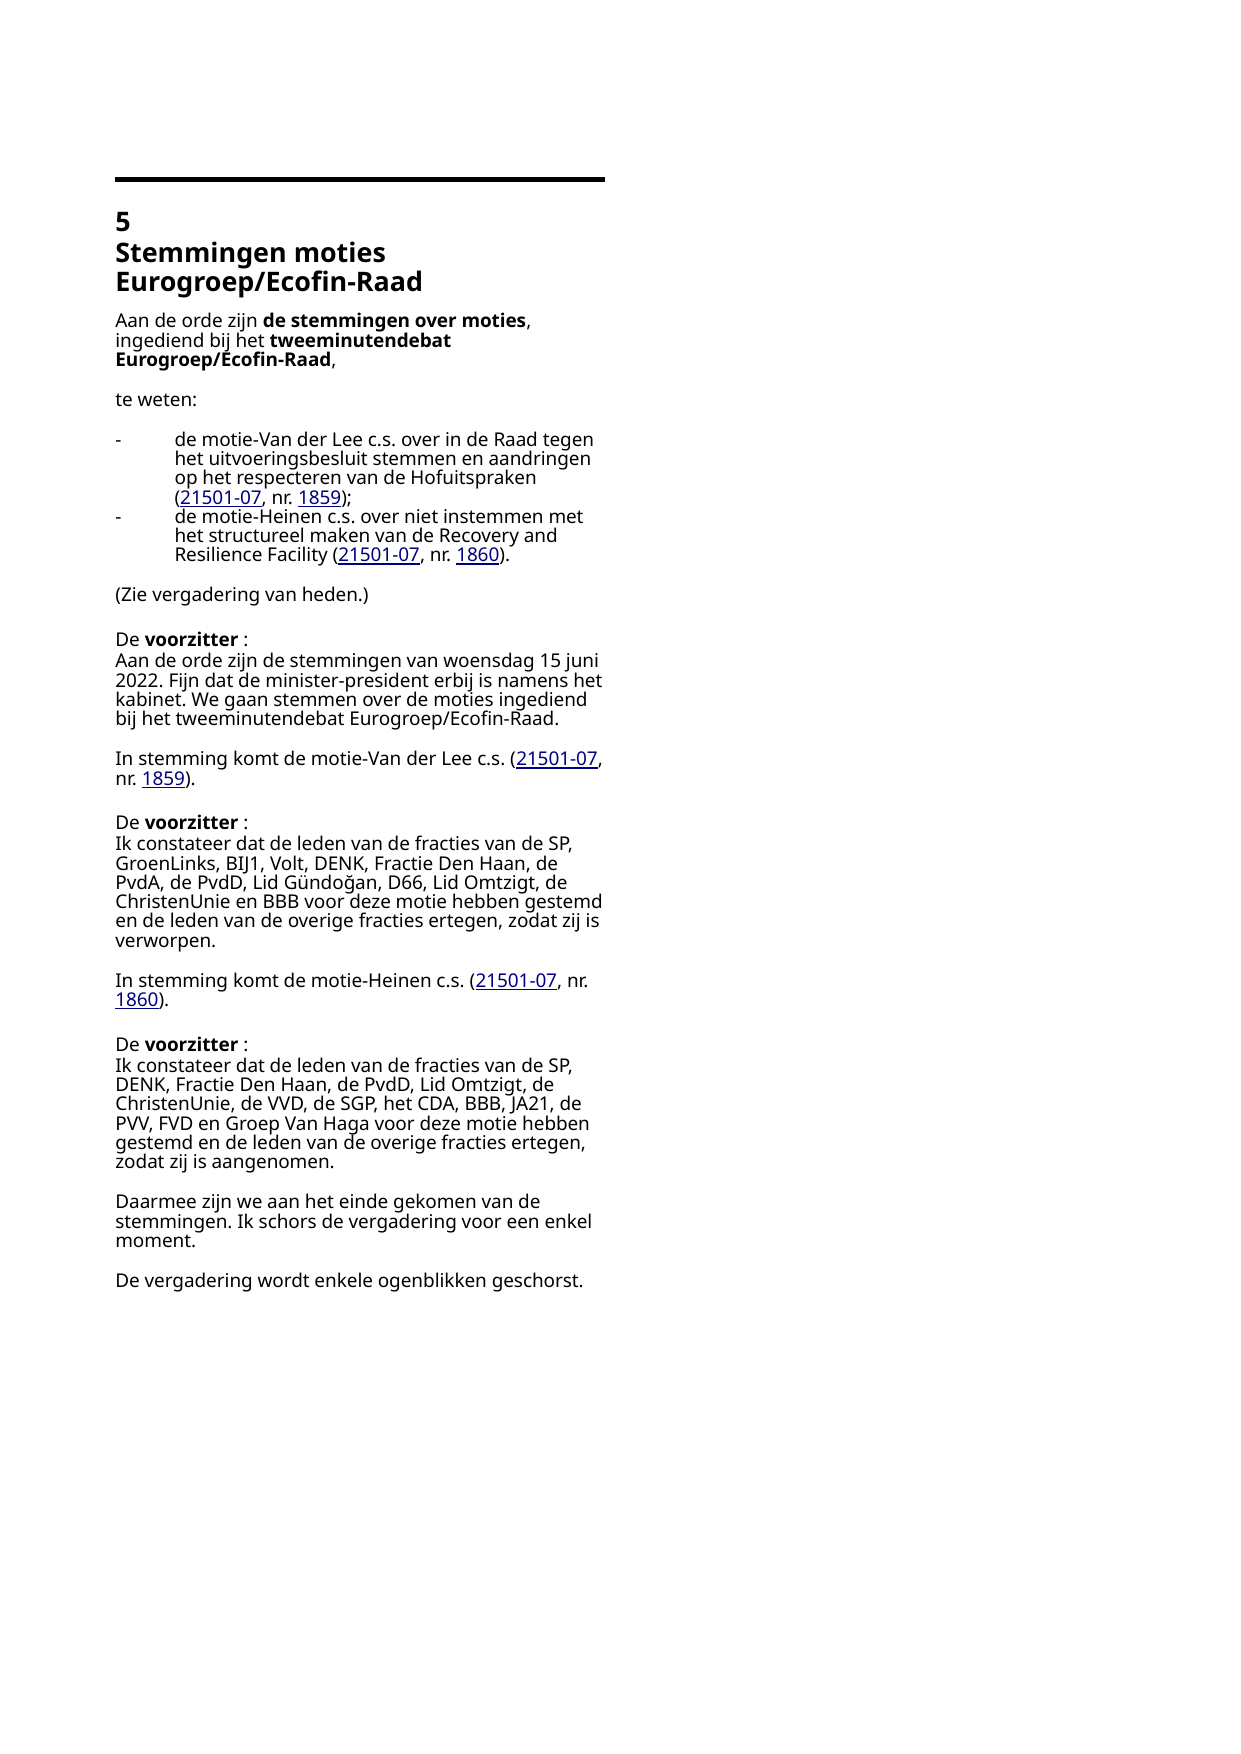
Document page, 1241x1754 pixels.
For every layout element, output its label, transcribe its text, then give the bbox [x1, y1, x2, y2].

text Stemmingen moties Eurogroep/Ecofin-Raad [115, 239, 605, 312]
text In stemming komt de motie-Van der Lee c.s. (21501-07, nr. 1859). [115, 750, 605, 789]
list de motie-Van der Lee c.s. over in de Raad tegen het uitvoeringsbesluit stemmen en aandringen op het respecteren van de Hofuitspraken (21501-07, nr. 1859); [115, 431, 605, 508]
text In stemming komt de motie-Heinen c.s. (21501-07, nr. 1860). [115, 972, 605, 1010]
text De voorzitter : [115, 627, 605, 652]
list de motie-Heinen c.s. over niet instemmen met het structureel maken van de Recovery and Resilience Facility (21501-07, nr. 1860). [115, 508, 605, 566]
text 5 [115, 203, 605, 239]
text De vergadering wordt enkele ogenblikken geschorst. [115, 1272, 605, 1291]
text Ik constateer dat de leden van de fracties van de SP, GroenLinks, BIJ1, Volt, DENK, Fractie Den Haan, de PvdA, de PvdD, Lid Gündoğan, D66, Lid Omtzigt, de ChristenUnie en BBB voor deze motie hebben gestemd en de leden van de overige fracties ertegen, zodat zij is verworpen. [115, 835, 605, 951]
text De voorzitter : [115, 809, 605, 835]
text Aan de orde zijn de stemmingen van woensdag 15 juni 2022. Fijn dat de minister-president erbij is namens het kabinet. We gaan stemmen over de moties ingediend bij het tweeminutendebat Eurogroep/Ecofin-Raad. [115, 652, 605, 729]
text te weten: [115, 391, 605, 410]
text Aan de orde zijn de stemmingen over moties, ingediend bij het tweeminutendebat Eurogroep/Ecofin-Raad, [115, 312, 605, 370]
text Ik constateer dat de leden van de fracties van de SP, DENK, Fractie Den Haan, de PvdD, Lid Omtzigt, de ChristenUnie, de VVD, de SGP, het CDA, BBB, JA21, de PVV, FVD en Groep Van Haga voor deze motie hebben gestemd en de leden van de overige fracties ertegen, zodat zij is aangenomen. [115, 1057, 605, 1172]
text (Zie vergadering van heden.) [115, 586, 605, 606]
text De voorzitter : [115, 1031, 605, 1057]
text Daarmee zijn we aan het einde gekomen van de stemmingen. Ik schors de vergadering voor een enkel moment. [115, 1193, 605, 1251]
